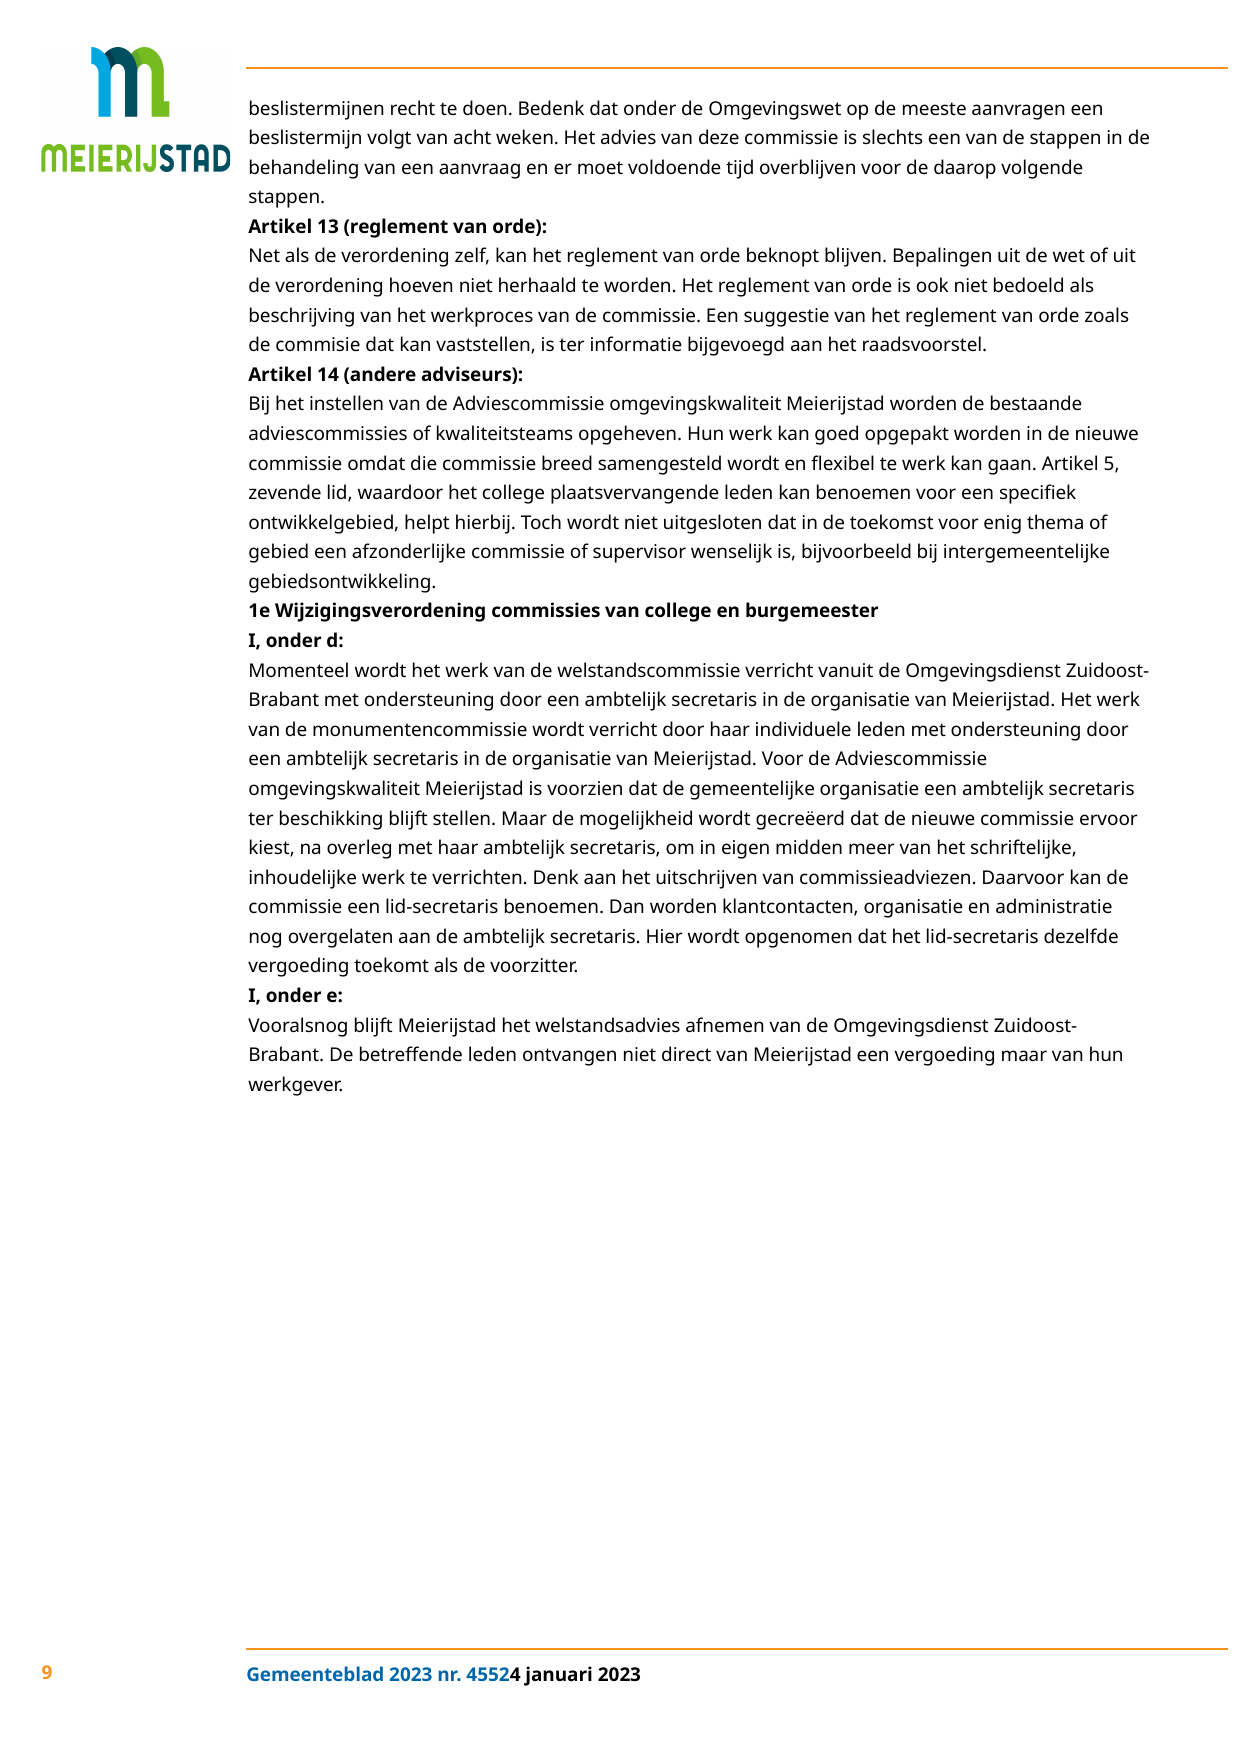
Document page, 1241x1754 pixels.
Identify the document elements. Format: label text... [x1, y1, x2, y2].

text Momenteel wordt het werk van de welstandscommissie verricht vanuit de Omgevingsdienst Zuidoost-Brabant met ondersteuning door een ambtelijk secretaris in de organisatie van Meierijstad. Het werk van de monumentencommissie wordt verricht door haar individuele leden met ondersteuning door een ambtelijk secretaris in de organisatie van Meierijstad. Voor de Adviescommissie omgevingskwaliteit Meierijstad is voorzien dat de gemeentelijke organisatie een ambtelijk secretaris ter beschikking blijft stellen. Maar de mogelijkheid wordt gecreëerd dat de nieuwe commissie ervoor kiest, na overleg met haar ambtelijk secretaris, om in eigen midden meer van het schriftelijke, inhoudelijke werk te verrichten. Denk aan het uitschrijven van commissieadviezen. Daarvoor kan de commissie een lid-secretaris benoemen. Dan worden klantcontacten, organisatie en administratie nog overgelaten aan de ambtelijk secretaris. Hier wordt opgenomen dat het lid-secretaris dezelfde vergoeding toekomt als de voorzitter. [248, 657, 1152, 978]
text Bij het instellen van de Adviescommissie omgevingskwaliteit Meierijstad worden de bestaande adviescommissies of kwaliteitsteams opgeheven. Hun werk kan goed opgepakt worden in de nieuwe commissie omdat die commissie breed samengesteld wordt en flexibel te werk kan gaan. Artikel 5, zevende lid, waardoor het college plaatsvervangende leden kan benoemen voor een specifiek ontwikkelgebied, helpt hierbij. Toch wordt niet uitgesloten dat in de toekomst voor enig thema of gebied een afzonderlijke commissie of supervisor wenselijk is, bijvoorbeeld bij intergemeentelijke gebiedsontwikkeling. [248, 391, 1152, 594]
text I, onder e: [248, 982, 1152, 1008]
text Artikel 14 (andere adviseurs): [248, 361, 1152, 387]
text Vooralsnog blijft Meierijstad het welstandsadvies afnemen van de Omgevingsdienst Zuidoost-Brabant. De betreffende leden ontvangen niet direct van Meierijstad een vergoeding maar van hun werkgever. [248, 1012, 1152, 1097]
text Net als de verordening zelf, kan het reglement van orde beknopt blijven. Bepalingen uit de wet of uit de verordening hoeven niet herhaald te worden. Het reglement van orde is ook niet bedoeld als beschrijving van het werkproces van de commissie. Een suggestie van het reglement van orde zoals de commisie dat kan vaststellen, is ter informatie bijgevoegd aan het raadsvoorstel. [248, 243, 1152, 357]
text 1e Wijzigingsverordening commissies van college en burgemeester [248, 598, 1152, 623]
text Artikel 13 (reglement van orde): [248, 213, 1152, 239]
text beslistermijnen recht te doen. Bedenk dat onder de Omgevingswet op de meeste aanvragen een beslistermijn volgt van acht weken. Het advies van deze commissie is slechts een van de stappen in de behandeling van een aanvraag en er moet voldoende tijd overblijven voor de daarop volgende stappen. [248, 95, 1152, 209]
picture [41, 47, 231, 172]
text I, onder d: [248, 627, 1152, 653]
